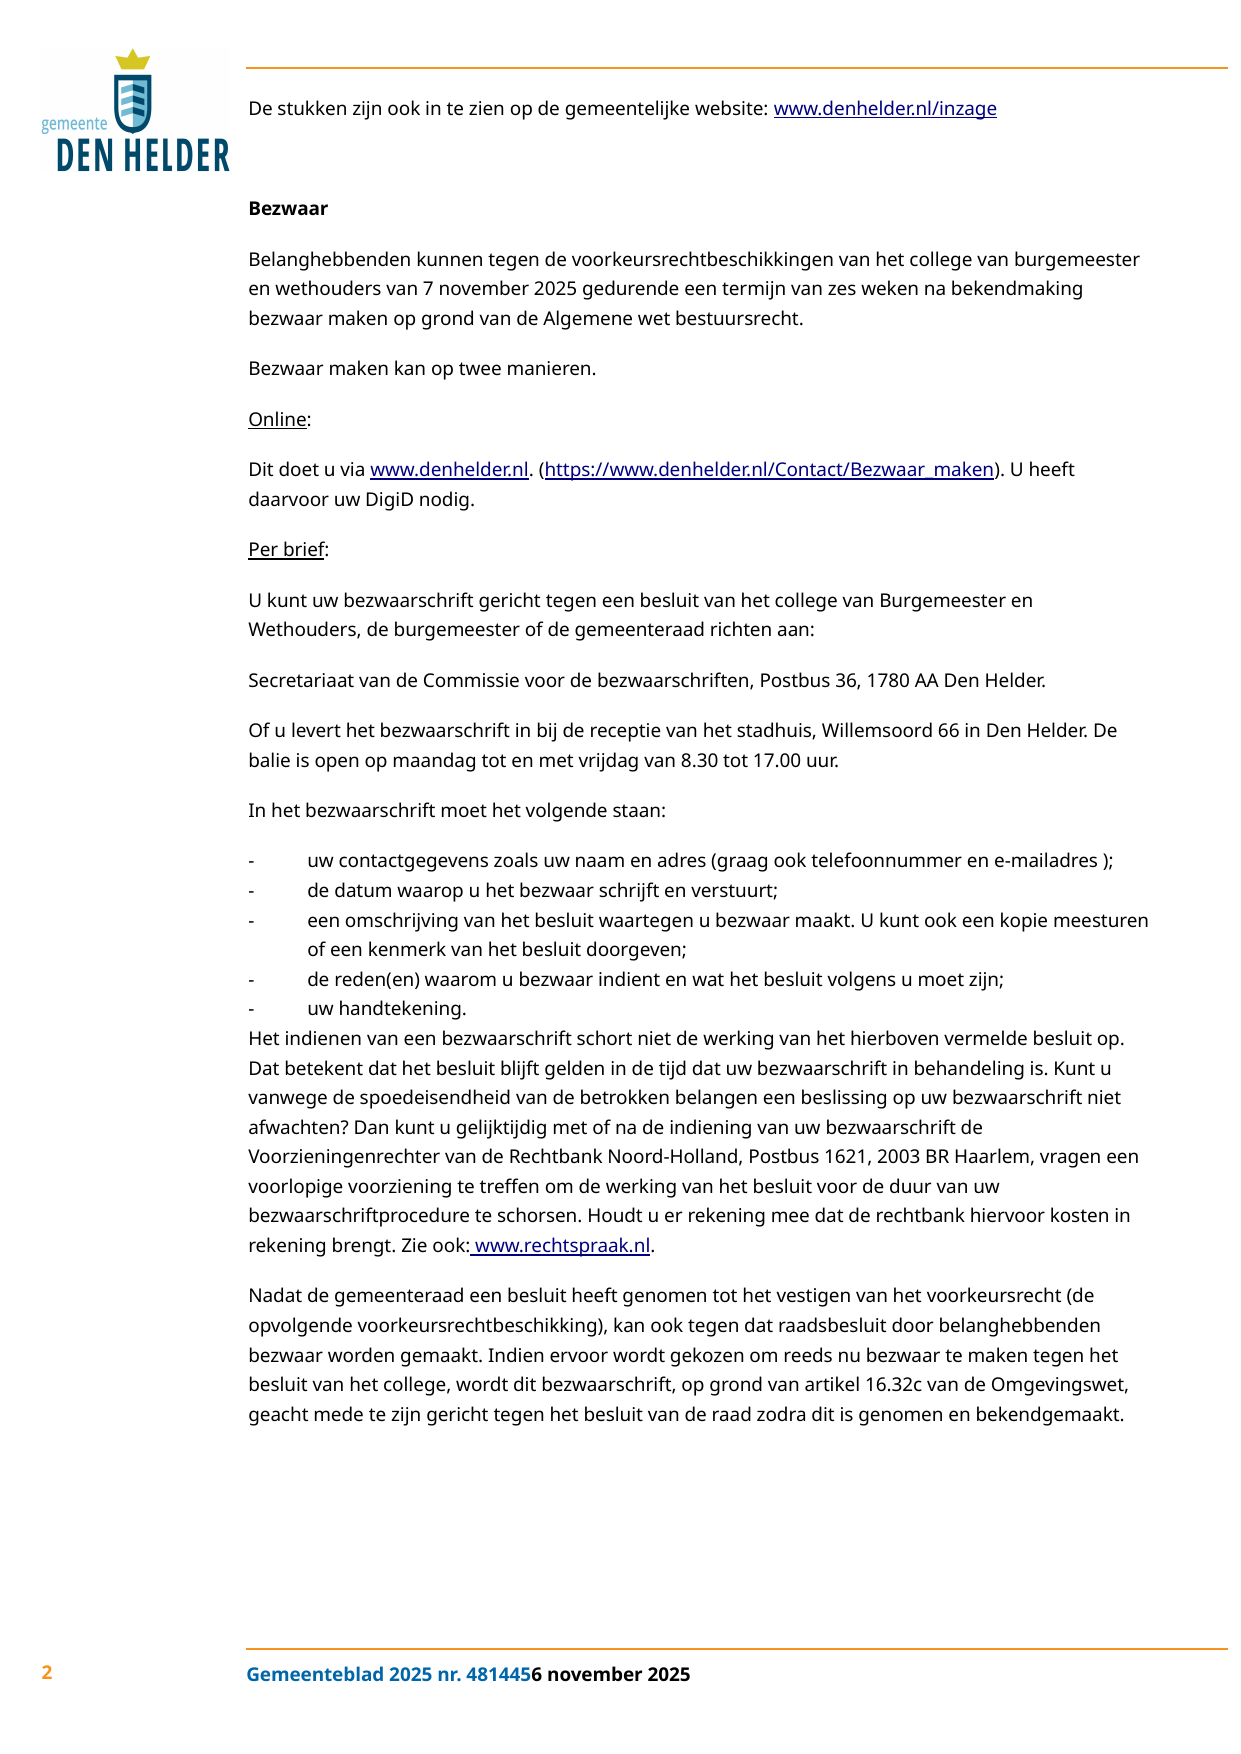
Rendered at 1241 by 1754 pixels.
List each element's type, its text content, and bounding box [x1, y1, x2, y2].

text Dit doet u via www.denhelder.nl. (https://www.denhelder.nl/Contact/Bezwaar_maken). U heeft daarvoor uw DigiD nodig. [248, 456, 1152, 512]
picture [220, 160, 224, 172]
picture [100, 154, 106, 172]
text Of u levert het bezwaarschrift in bij de receptie van het stadhuis, Willemsoord 66 in Den Helder. De balie is open op maandag tot en met vrijdag van 8.30 tot 17.00 uur. [248, 717, 1152, 773]
list uw handtekening. [248, 996, 1152, 1021]
list de reden(en) waarom u bezwaar indient en wat het besluit volgens u moet zijn; [248, 966, 1152, 992]
list de datum waarop u het bezwaar schrijft en verstuurt; [248, 877, 1152, 903]
text Het indienen van een bezwaarschrift schort niet de werking van het hierboven vermelde besluit op. Dat betekent dat het besluit blijft gelden in de tijd dat uw bezwaarschrift in behandeling is. Kunt u vanwege de spoedeisendheid van de betrokken belangen een beslissing op uw bezwaarschrift niet afwachten? Dan kunt u gelijktijdig met of na de indiening van uw bezwaarschrift de Voorzieningenrechter van de Rechtbank Noord-Holland, Postbus 1621, 2003 BR Haarlem, vragen een voorlopige voorziening te treffen om de werking van het besluit voor de duur van uw bezwaarschriftprocedure te schorsen. Houdt u er rekening mee dat de rechtbank hiervoor kosten in rekening brengt. Zie ook: www.rechtspraak.nl. [248, 1025, 1152, 1258]
picture [182, 144, 187, 165]
text Online: [248, 406, 1152, 432]
text In het bezwaarschrift moet het volgende staan: [248, 797, 1152, 823]
list uw contactgegevens zoals uw naam en adres (graag ook telefoonnummer en e-mailadres ); [248, 848, 1152, 873]
text Bezwaar [248, 196, 1152, 221]
text U kunt uw bezwaarschrift gericht tegen een besluit van het college van Burgemeester en Wethouders, de burgemeester of de gemeenteraad richten aan: [248, 587, 1152, 642]
picture [63, 144, 68, 165]
text Bezwaar maken kan op twee manieren. [248, 356, 1152, 381]
picture [130, 157, 135, 172]
text De stukken zijn ook in te zien op de gemeentelijke website: www.denhelder.nl/inzage [248, 95, 1152, 121]
text Secretariaat van de Commissie voor de bezwaarschriften, Postbus 36, 1780 AA Den Helder. [248, 667, 1152, 693]
text Belanghebbenden kunnen tegen de voorkeursrechtbeschikkingen van het college van burgemeester en wethouders van 7 november 2025 gedurende een termijn van zes weken na bekendmaking bezwaar maken op grond van de Algemene wet bestuursrecht. [248, 246, 1152, 331]
list een omschrijving van het besluit waartegen u bezwaar maakt. U kunt ook een kopie meesturen of een kenmerk van het besluit doorgeven; [248, 907, 1152, 962]
text Nadat de gemeenteraad een besluit heeft genomen tot het vestigen van het voorkeursrecht (de opvolgende voorkeursrechtbeschikking), kan ook tegen dat raadsbesluit door belanghebbenden bezwaar worden gemaakt. Indien ervoor wordt gekozen om reeds nu bezwaar te maken tegen het besluit van het college, wordt dit bezwaarschrift, op grond van artikel 16.32c van de Omgevingswet, geacht mede te zijn gericht tegen het besluit van de raad zodra dit is genomen en bekendgemaakt. [248, 1283, 1152, 1427]
text Per brief: [248, 536, 1152, 562]
picture [41, 47, 231, 172]
